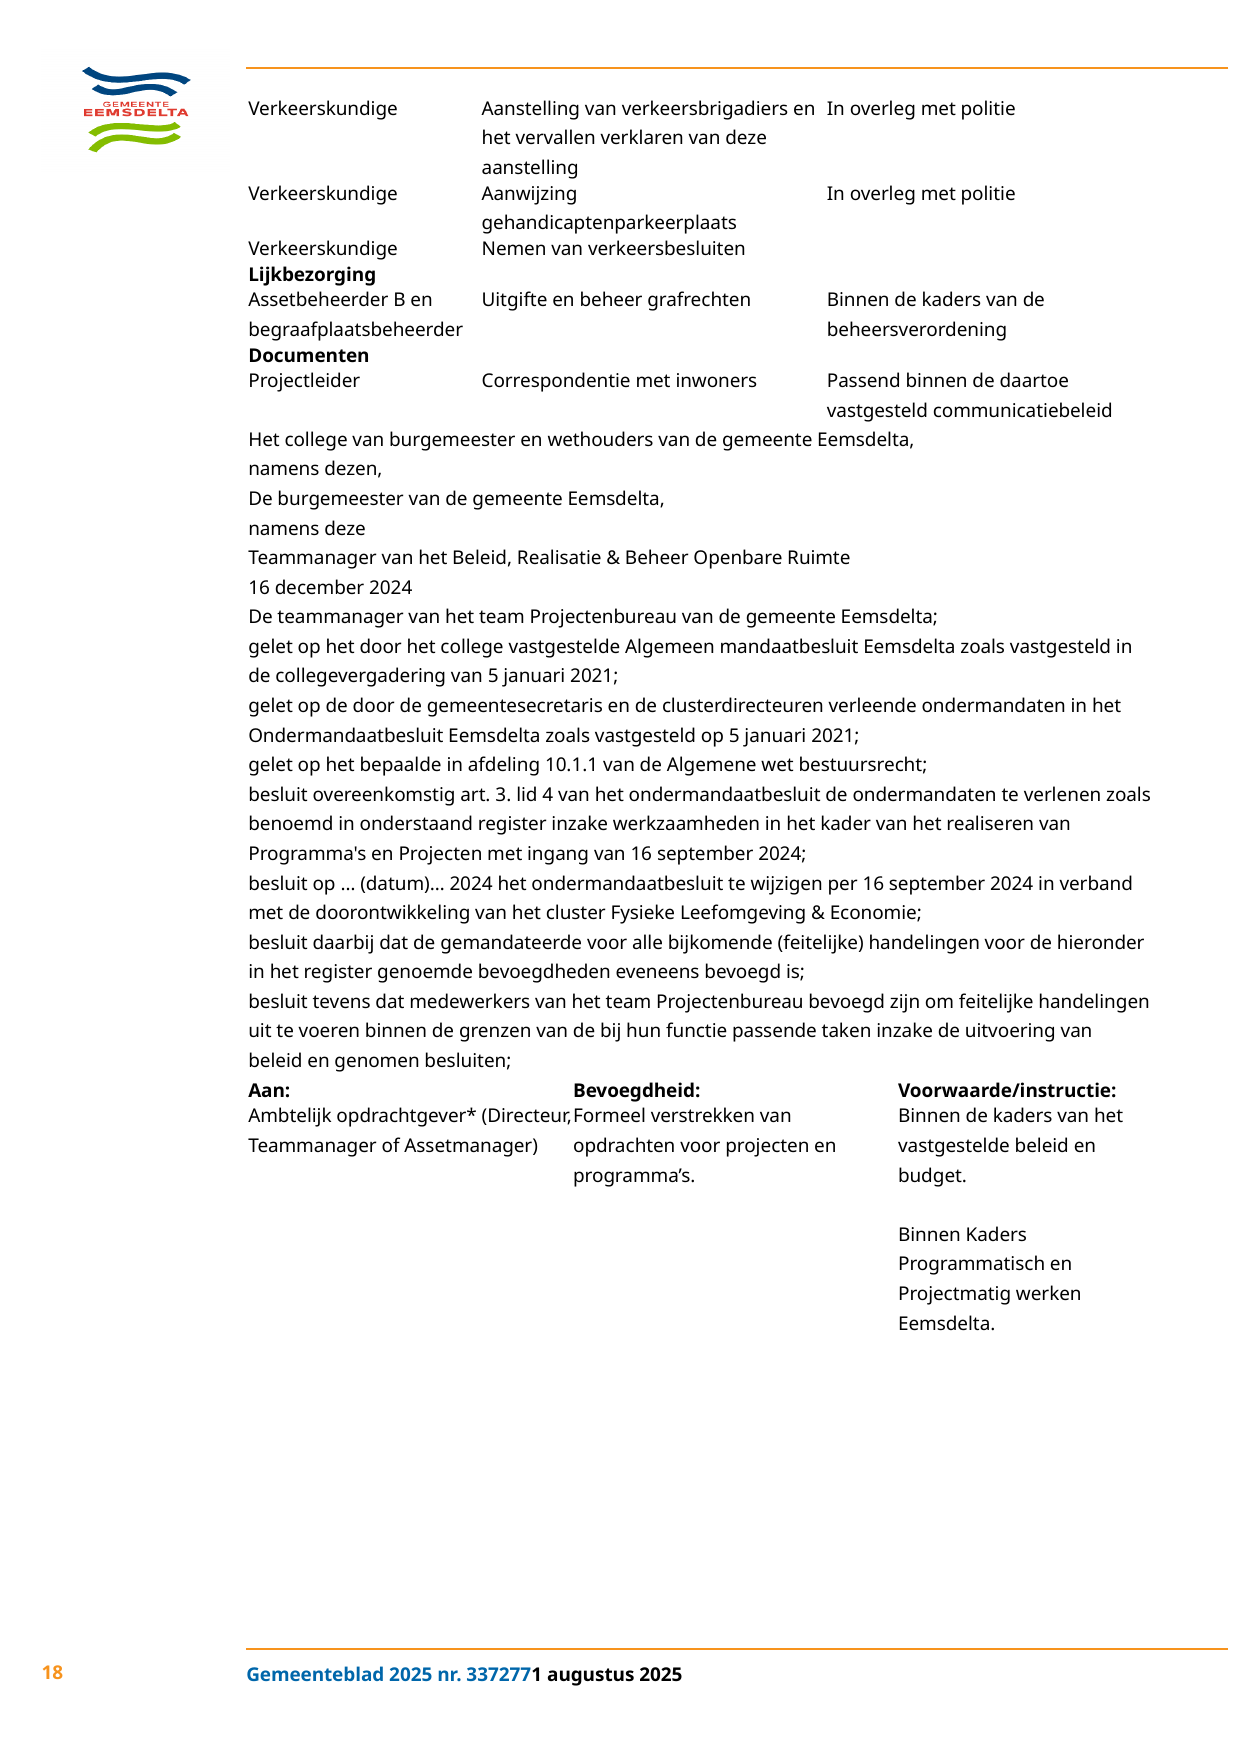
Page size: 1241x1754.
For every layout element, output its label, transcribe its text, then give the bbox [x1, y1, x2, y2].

text besluit tevens dat medewerkers van het team Projectenbureau bevoegd zijn om feitelijke handelingen uit te voeren binnen de grenzen van de bij hun functie passende taken inzake de uitvoering van beleid en genomen besluiten; [248, 988, 1152, 1073]
text gelet op het bepaalde in afdeling 10.1.1 van de Algemene wet bestuursrecht; [248, 751, 1152, 777]
table_header Aan: [248, 1077, 573, 1103]
table_cell Verkeerskundige [248, 235, 481, 261]
text besluit daarbij dat de gemandateerde voor alle bijkomende (feitelijke) handelingen voor de hieronder in het register genoemde bevoegdheden eveneens bevoegd is; [248, 929, 1152, 984]
text Teammanager van het Beleid, Realisatie & Beheer Openbare Ruimte [248, 544, 1152, 570]
text besluit overeenkomstig art. 3. lid 4 van het ondermandaatbesluit de ondermandaten te verlenen zoals benoemd in onderstaand register inzake werkzaamheden in het kader van het realiseren van Programma's en Projecten met ingang van 16 september 2024; [248, 781, 1152, 866]
table_cell Verkeerskundige [248, 180, 481, 235]
table_cell Aanstelling van verkeersbrigadiers en het vervallen verklaren van deze aanstelling [481, 95, 827, 180]
table_cell Passend binnen de daartoe vastgesteld communicatiebeleid [827, 368, 1152, 423]
table_cell Assetbeheerder B en begraafplaatsbeheerder [248, 286, 481, 342]
table_cell Correspondentie met inwoners [481, 368, 827, 423]
text namens deze [248, 515, 1152, 541]
table_cell Lijkbezorging [248, 261, 1152, 286]
table_header Bevoegdheid: [573, 1077, 898, 1103]
table_cell Binnen de kaders van de beheersverordening [827, 286, 1152, 342]
table_cell Formeel verstrekken van opdrachten voor projecten en programma’s. [573, 1103, 898, 1336]
picture [41, 47, 231, 172]
text besluit op … (datum)… 2024 het ondermandaatbesluit te wijzigen per 16 september 2024 in verband met de doorontwikkeling van het cluster Fysieke Leefomgeving & Economie; [248, 870, 1152, 925]
text gelet op de door de gemeentesecretaris en de clusterdirecteuren verleende ondermandaten in het Ondermandaatbesluit Eemsdelta zoals vastgesteld op 5 januari 2021; [248, 692, 1152, 748]
table_cell Projectleider [248, 368, 481, 423]
table_header Voorwaarde/instructie: [898, 1077, 1152, 1103]
table_cell Documenten [248, 342, 1152, 367]
table_cell Verkeerskundige [248, 95, 481, 180]
text 16 december 2024 [248, 574, 1152, 600]
text De burgemeester van de gemeente Eemsdelta, [248, 485, 1152, 511]
text gelet op het door het college vastgestelde Algemeen mandaatbesluit Eemsdelta zoals vastgesteld in de collegevergadering van 5 januari 2021; [248, 633, 1152, 688]
text De teammanager van het team Projectenbureau van de gemeente Eemsdelta; [248, 603, 1152, 629]
table_cell Aanwijzing gehandicaptenparkeerplaats [481, 180, 827, 235]
table_cell [827, 235, 1152, 261]
text namens dezen, [248, 456, 1152, 481]
table_cell In overleg met politie [827, 95, 1152, 180]
table_cell Nemen van verkeersbesluiten [481, 235, 827, 261]
table_cell Uitgifte en beheer grafrechten [481, 286, 827, 342]
text Het college van burgemeester en wethouders van de gemeente Eemsdelta, [248, 426, 1152, 452]
table_cell Ambtelijk opdrachtgever* (Directeur, Teammanager of Assetmanager) [248, 1103, 573, 1336]
table_cell In overleg met politie [827, 180, 1152, 235]
table_cell Binnen de kaders van het vastgestelde beleid en budget. Binnen Kaders Programmatisch en Projectmatig werken Eemsdelta. [898, 1103, 1152, 1336]
